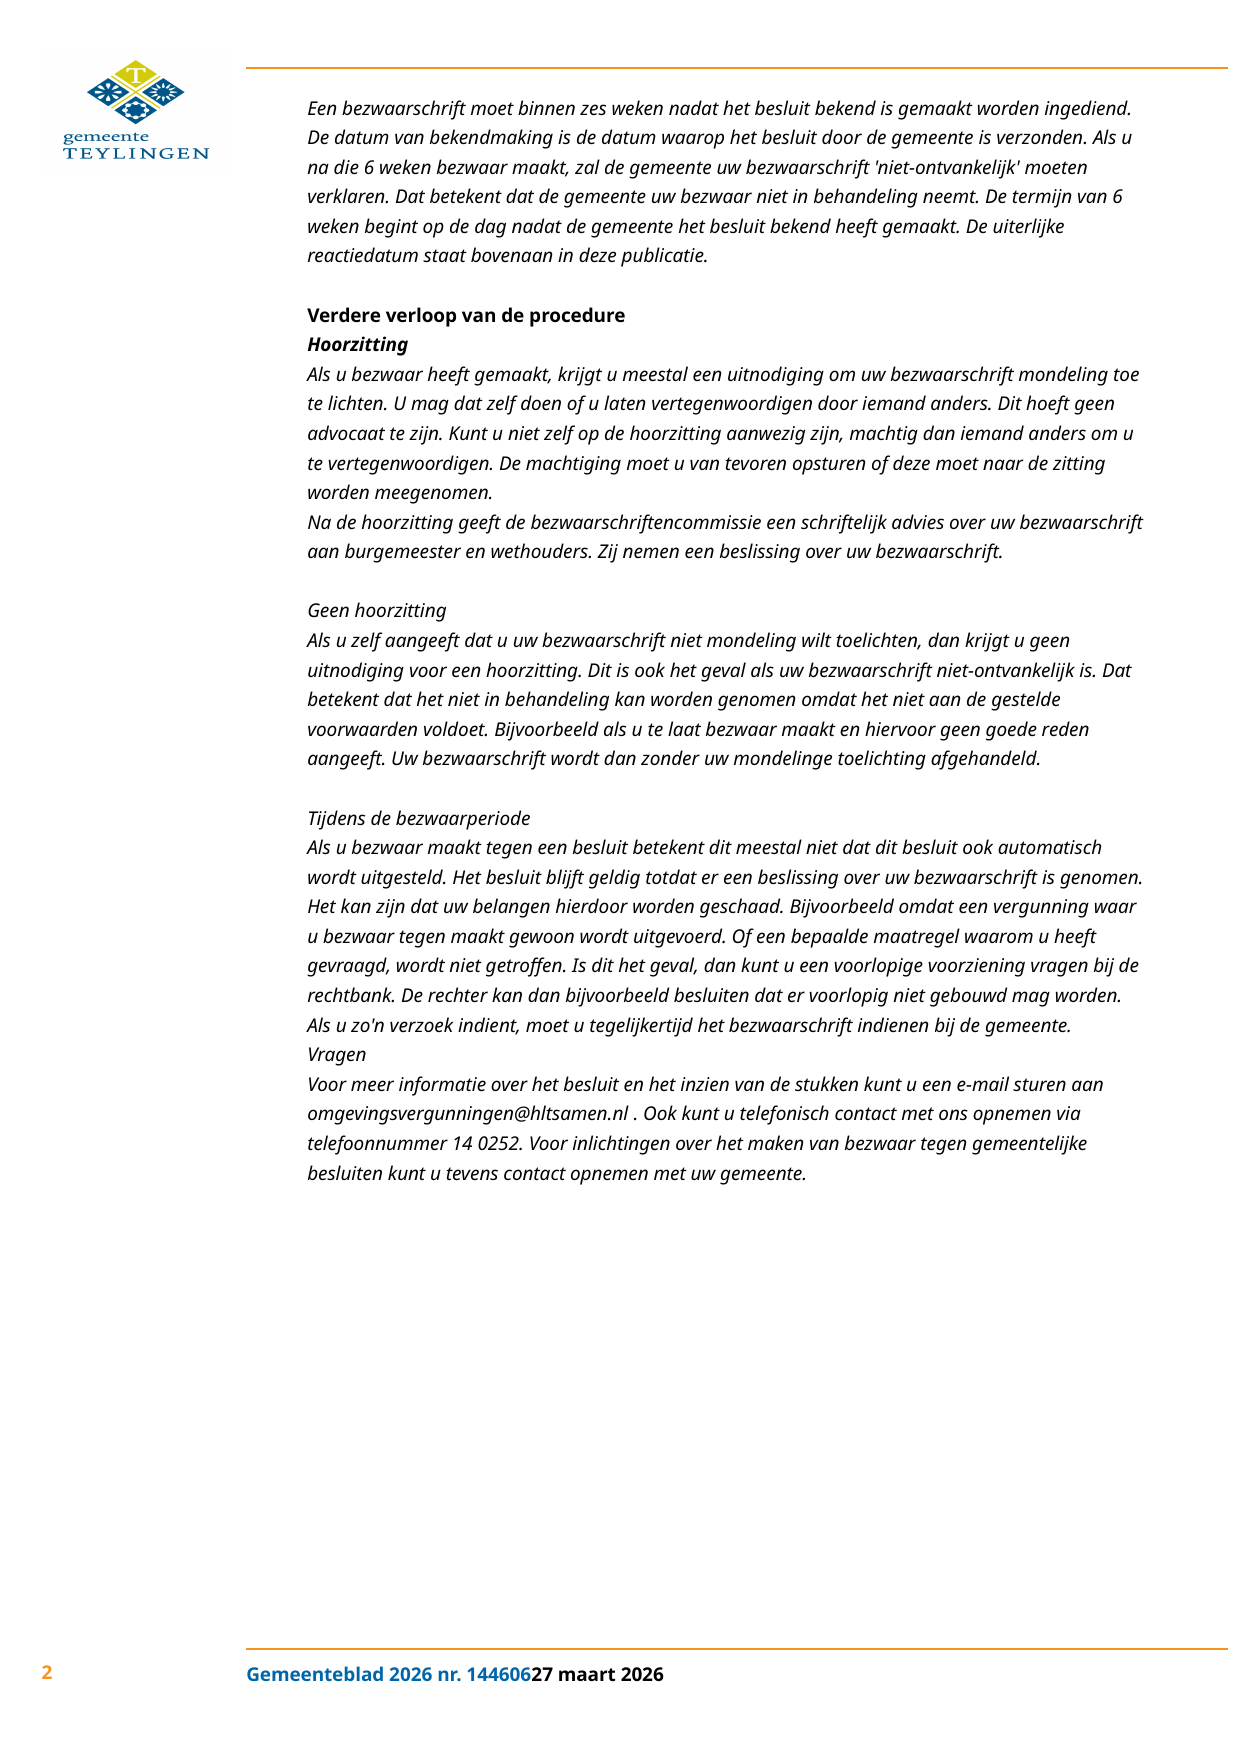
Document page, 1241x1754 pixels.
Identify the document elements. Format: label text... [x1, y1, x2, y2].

list Verdere verloop van de procedure [248, 302, 1152, 328]
list Als u zelf aangeeft dat u uw bezwaarschrift niet mondeling wilt toelichten, dan krijgt u geen uitnodiging voor een hoorzitting. Dit is ook het geval als uw bezwaarschrift niet-ontvankelijk is. Dat betekent dat het niet in behandeling kan worden genomen omdat het niet aan de gestelde voorwaarden voldoet. Bijvoorbeeld als u te laat bezwaar maakt en hiervoor geen goede reden aangeeft. Uw bezwaarschrift wordt dan zonder uw mondelinge toelichting afgehandeld. [248, 627, 1152, 771]
list Als u bezwaar heeft gemaakt, krijgt u meestal een uitnodiging om uw bezwaarschrift mondeling toe te lichten. U mag dat zelf doen of u laten vertegenwoordigen door iemand anders. Dit hoeft geen advocaat te zijn. Kunt u niet zelf op de hoorzitting aanwezig zijn, machtig dan iemand anders om u te vertegenwoordigen. De machtiging moet u van tevoren opsturen of deze moet naar de zitting worden meegenomen. [248, 361, 1152, 505]
list Voor meer informatie over het besluit en het inzien van de stukken kunt u een e-mail sturen aan omgevingsvergunningen@hltsamen.nl . Ook kunt u telefonisch contact met ons opnemen via telefoonnummer 14 0252. Voor inlichtingen over het maken van bezwaar tegen gemeentelijke besluiten kunt u tevens contact opnemen met uw gemeente. [248, 1071, 1152, 1186]
list Na de hoorzitting geeft de bezwaarschriftencommissie een schriftelijk advies over uw bezwaarschrift aan burgemeester en wethouders. Zij nemen een beslissing over uw bezwaarschrift. [248, 509, 1152, 564]
picture [41, 47, 231, 172]
list Geen hoorzitting [248, 598, 1152, 623]
list Tijdens de bezwaarperiode [248, 805, 1152, 831]
list Vragen [248, 1041, 1152, 1067]
list Als u bezwaar maakt tegen een besluit betekent dit meestal niet dat dit besluit ook automatisch wordt uitgesteld. Het besluit blijft geldig totdat er een beslissing over uw bezwaarschrift is genomen. Het kan zijn dat uw belangen hierdoor worden geschaad. Bijvoorbeeld omdat een vergunning waar u bezwaar tegen maakt gewoon wordt uitgevoerd. Of een bepaalde maatregel waarom u heeft gevraagd, wordt niet getroffen. Is dit het geval, dan kunt u een voorlopige voorziening vragen bij de rechtbank. De rechter kan dan bijvoorbeeld besluiten dat er voorlopig niet gebouwd mag worden. Als u zo'n verzoek indient, moet u tegelijkertijd het bezwaarschrift indienen bij de gemeente. [248, 834, 1152, 1038]
list Hoorzitting [248, 331, 1152, 357]
list Een bezwaarschrift moet binnen zes weken nadat het besluit bekend is gemaakt worden ingediend. De datum van bekendmaking is de datum waarop het besluit door de gemeente is verzonden. Als u na die 6 weken bezwaar maakt, zal de gemeente uw bezwaarschrift 'niet-ontvankelijk' moeten verklaren. Dat betekent dat de gemeente uw bezwaar niet in behandeling neemt. De termijn van 6 weken begint op de dag nadat de gemeente het besluit bekend heeft gemaakt. De uiterlijke reactiedatum staat bovenaan in deze publicatie. [248, 95, 1152, 268]
